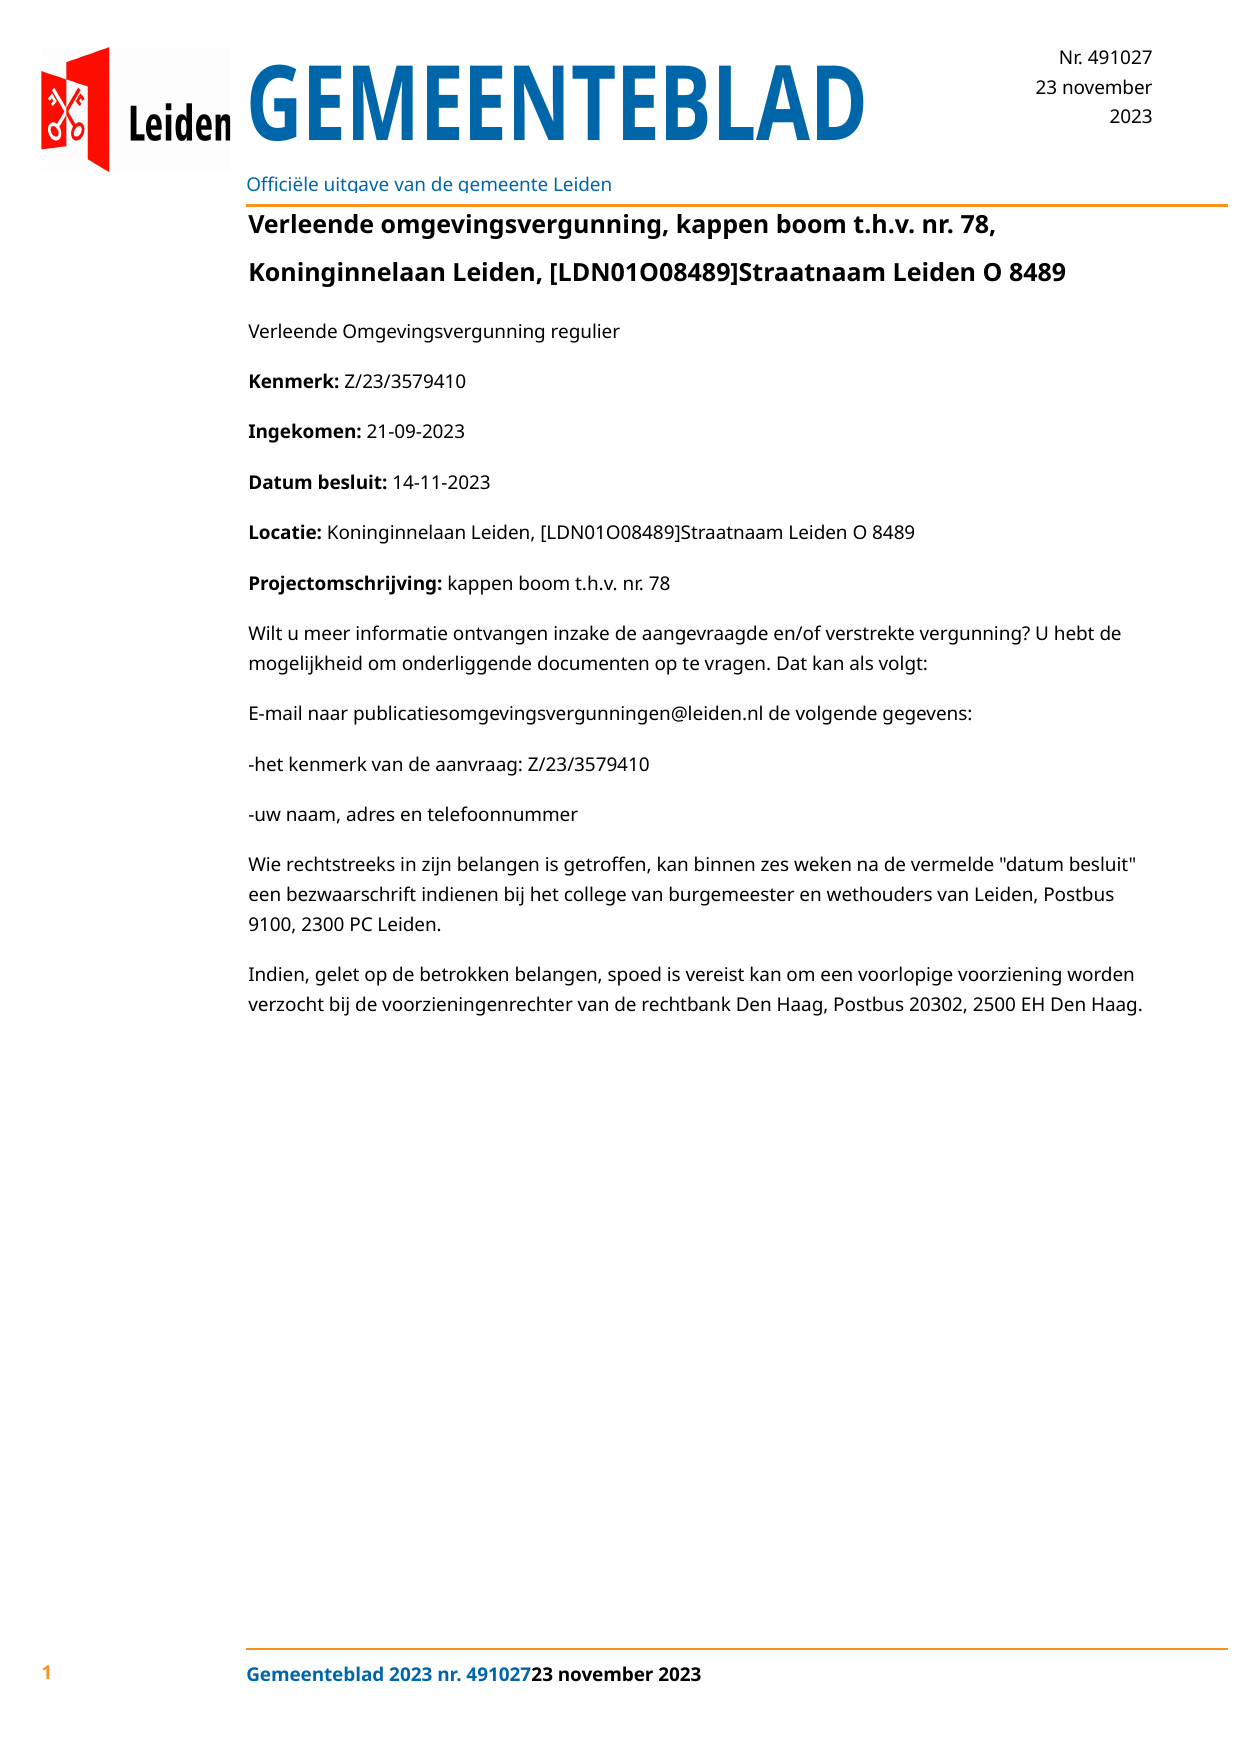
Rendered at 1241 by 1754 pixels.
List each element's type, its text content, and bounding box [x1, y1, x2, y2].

text Projectomschrijving: kappen boom t.h.v. nr. 78 [248, 570, 1152, 596]
text Wilt u meer informatie ontvangen inzake de aangevraagde en/of verstrekte vergunning? U hebt de mogelijkheid om onderliggende documenten op te vragen. Dat kan als volgt: [248, 620, 1152, 676]
text Verleende omgevingsvergunning, kappen boom t.h.v. nr. 78, Koninginnelaan Leiden, [LDN01O08489]Straatnaam Leiden O 8489 [248, 207, 1152, 288]
text -het kenmerk van de aanvraag: Z/23/3579410 [248, 751, 1152, 777]
text Kenmerk: Z/23/3579410 [248, 368, 1152, 394]
text Locatie: Koninginnelaan Leiden, [LDN01O08489]Straatnaam Leiden O 8489 [248, 519, 1152, 545]
text Datum besluit: 14-11-2023 [248, 469, 1152, 495]
text Ingekomen: 21-09-2023 [248, 419, 1152, 444]
text Wie rechtstreeks in zijn belangen is getroffen, kan binnen zes weken na de vermelde "datum besluit" een bezwaarschrift indienen bij het college van burgemeester en wethouders van Leiden, Postbus 9100, 2300 PC Leiden. [248, 852, 1152, 937]
text Indien, gelet op de betrokken belangen, spoed is vereist kan om een voorlopige voorziening worden verzocht bij de voorzieningenrechter van de rechtbank Den Haag, Postbus 20302, 2500 EH Den Haag. [248, 961, 1152, 1017]
text E-mail naar publicatiesomgevingsvergunningen@leiden.nl de volgende gegevens: [248, 700, 1152, 726]
text -uw naam, adres en telefoonnummer [248, 801, 1152, 827]
picture [41, 47, 231, 172]
text Verleende Omgevingsvergunning regulier [248, 318, 1152, 344]
